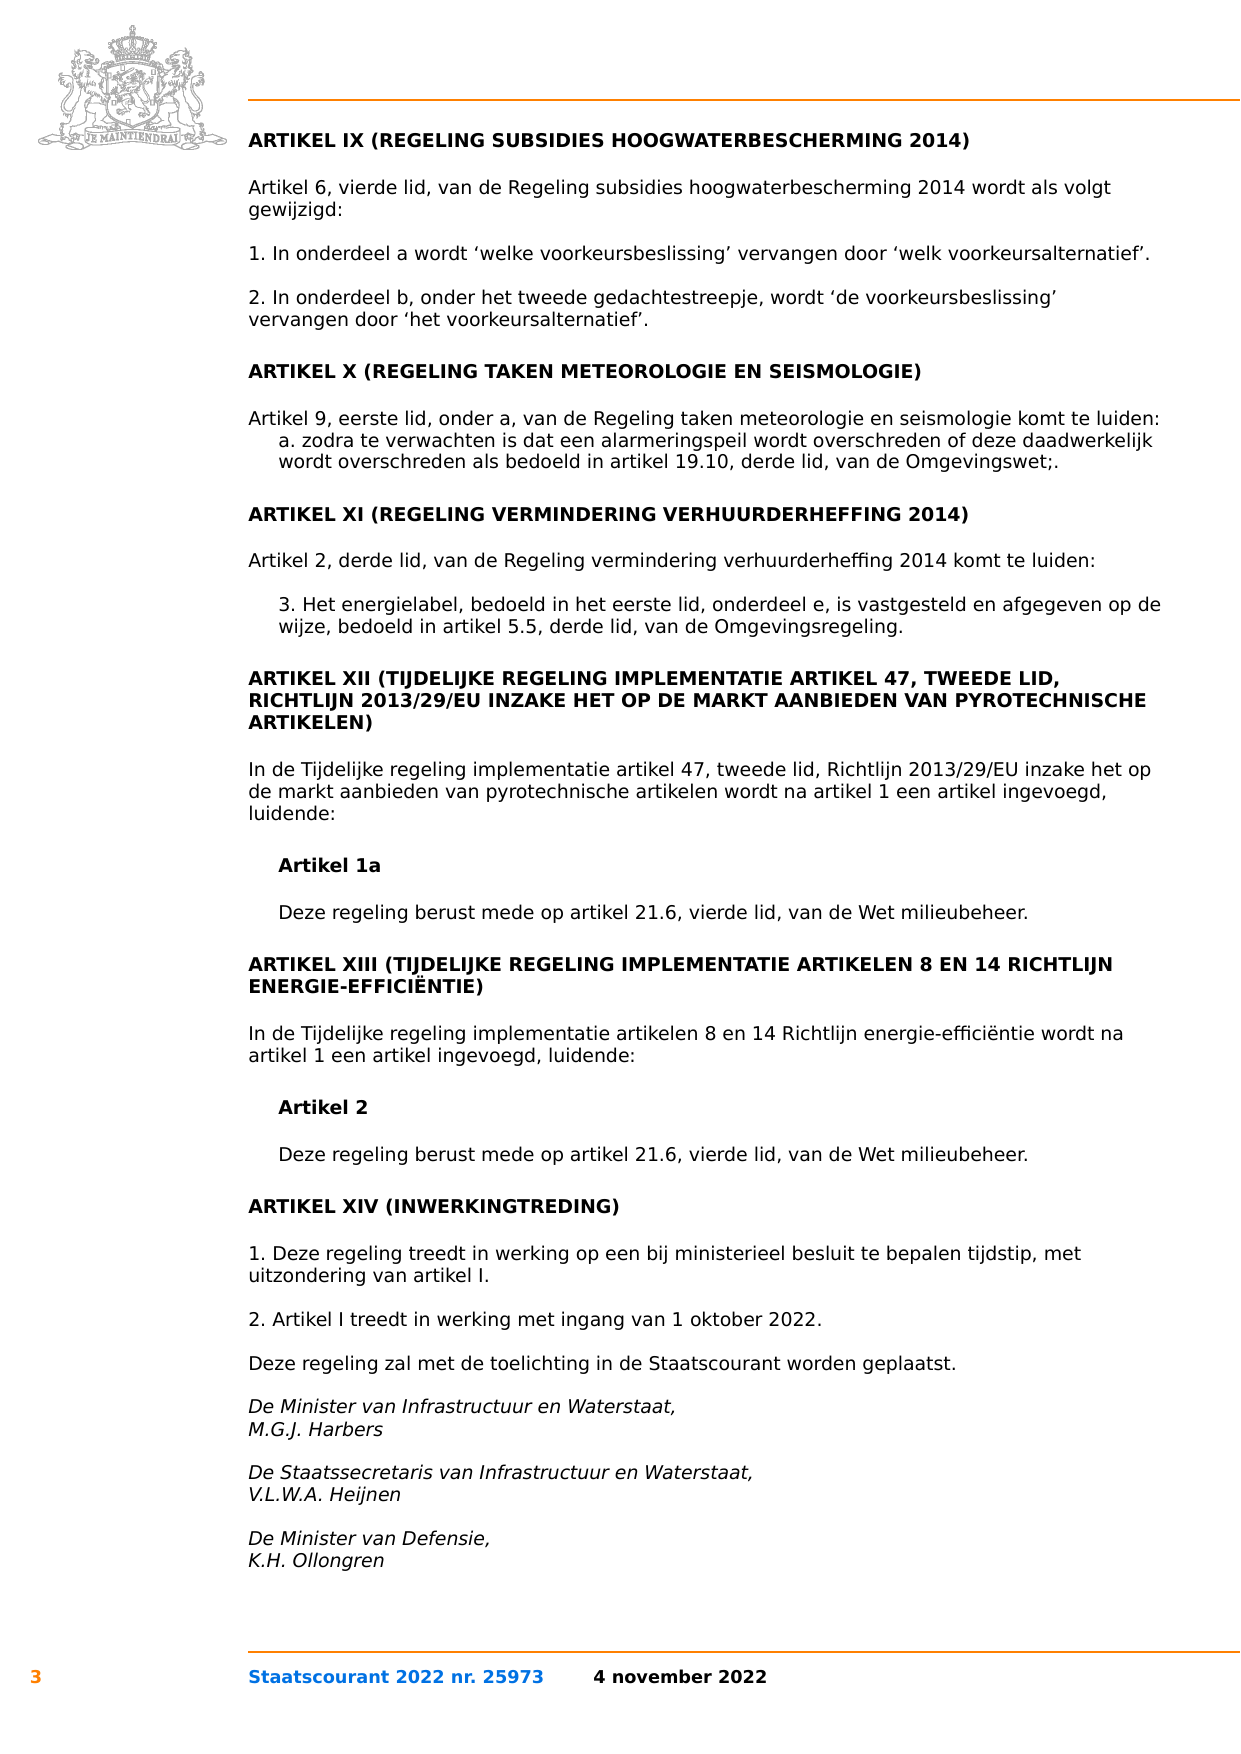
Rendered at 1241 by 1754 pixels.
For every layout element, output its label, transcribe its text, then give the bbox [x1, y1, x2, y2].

text Artikel 9, eerste lid, onder a, van de Regeling taken meteorologie en seismologie komt te luiden: [248, 407, 1163, 429]
picture [38, 25, 227, 150]
subtitle ARTIKEL XIV (INWERKINGTREDING) [248, 1196, 1163, 1218]
subtitle ARTIKEL XI (REGELING VERMINDERING VERHUURDERHEFFING 2014) [248, 503, 1163, 525]
text 2. Artikel I treedt in werking met ingang van 1 oktober 2022. [248, 1309, 1163, 1331]
text Deze regeling berust mede op artikel 21.6, vierde lid, van de Wet milieubeheer. [278, 902, 1163, 924]
subtitle Artikel 2 [278, 1097, 1163, 1119]
subtitle ARTIKEL XIII (TIJDELIJKE REGELING IMPLEMENTATIE ARTIKELEN 8 EN 14 RICHTLIJN ENERGIE-EFFICIËNTIE) [248, 954, 1163, 998]
text Deze regeling berust mede op artikel 21.6, vierde lid, van de Wet milieubeheer. [278, 1144, 1163, 1166]
text Artikel 2, derde lid, van de Regeling vermindering verhuurderheffing 2014 komt te luiden: [248, 550, 1163, 572]
text De Minister van Infrastructuur en Waterstaat, M.G.J. Harbers [248, 1396, 1163, 1440]
subtitle Artikel 1a [278, 855, 1163, 877]
text Deze regeling zal met de toelichting in de Staatscourant worden geplaatst. [248, 1353, 1163, 1374]
text De Staatssecretaris van Infrastructuur en Waterstaat, V.L.W.A. Heijnen [248, 1462, 1163, 1506]
text a. zodra te verwachten is dat een alarmeringspeil wordt overschreden of deze daadwerkelijk wordt overschreden als bedoeld in artikel 19.10, derde lid, van de Omgevingswet;. [278, 429, 1163, 473]
subtitle ARTIKEL X (REGELING TAKEN METEOROLOGIE EN SEISMOLOGIE) [248, 361, 1163, 382]
text 1. In onderdeel a wordt ‘welke voorkeursbeslissing’ vervangen door ‘welk voorkeursalternatief’. [248, 243, 1163, 265]
text In de Tijdelijke regeling implementatie artikel 47, tweede lid, Richtlijn 2013/29/EU inzake het op de markt aanbieden van pyrotechnische artikelen wordt na artikel 1 een artikel ingevoegd, luidende: [248, 759, 1163, 825]
subtitle ARTIKEL XII (TIJDELIJKE REGELING IMPLEMENTATIE ARTIKEL 47, TWEEDE LID, RICHTLIJN 2013/29/EU INZAKE HET OP DE MARKT AANBIEDEN VAN PYROTECHNISCHE ARTIKELEN) [248, 668, 1163, 734]
text In de Tijdelijke regeling implementatie artikelen 8 en 14 Richtlijn energie-efficiëntie wordt na artikel 1 een artikel ingevoegd, luidende: [248, 1023, 1163, 1067]
text 2. In onderdeel b, onder het tweede gedachtestreepje, wordt ‘de voorkeursbeslissing’ vervangen door ‘het voorkeursalternatief’. [248, 287, 1163, 331]
text 3. Het energielabel, bedoeld in het eerste lid, onderdeel e, is vastgesteld en afgegeven op de wijze, bedoeld in artikel 5.5, derde lid, van de Omgevingsregeling. [278, 594, 1163, 638]
text De Minister van Defensie, K.H. Ollongren [248, 1528, 1163, 1572]
text Artikel 6, vierde lid, van de Regeling subsidies hoogwaterbescherming 2014 wordt als volgt gewijzigd: [248, 177, 1163, 221]
text 1. Deze regeling treedt in werking op een bij ministerieel besluit te bepalen tijdstip, met uitzondering van artikel I. [248, 1243, 1163, 1287]
subtitle ARTIKEL IX (REGELING SUBSIDIES HOOGWATERBESCHERMING 2014) [248, 130, 1163, 152]
